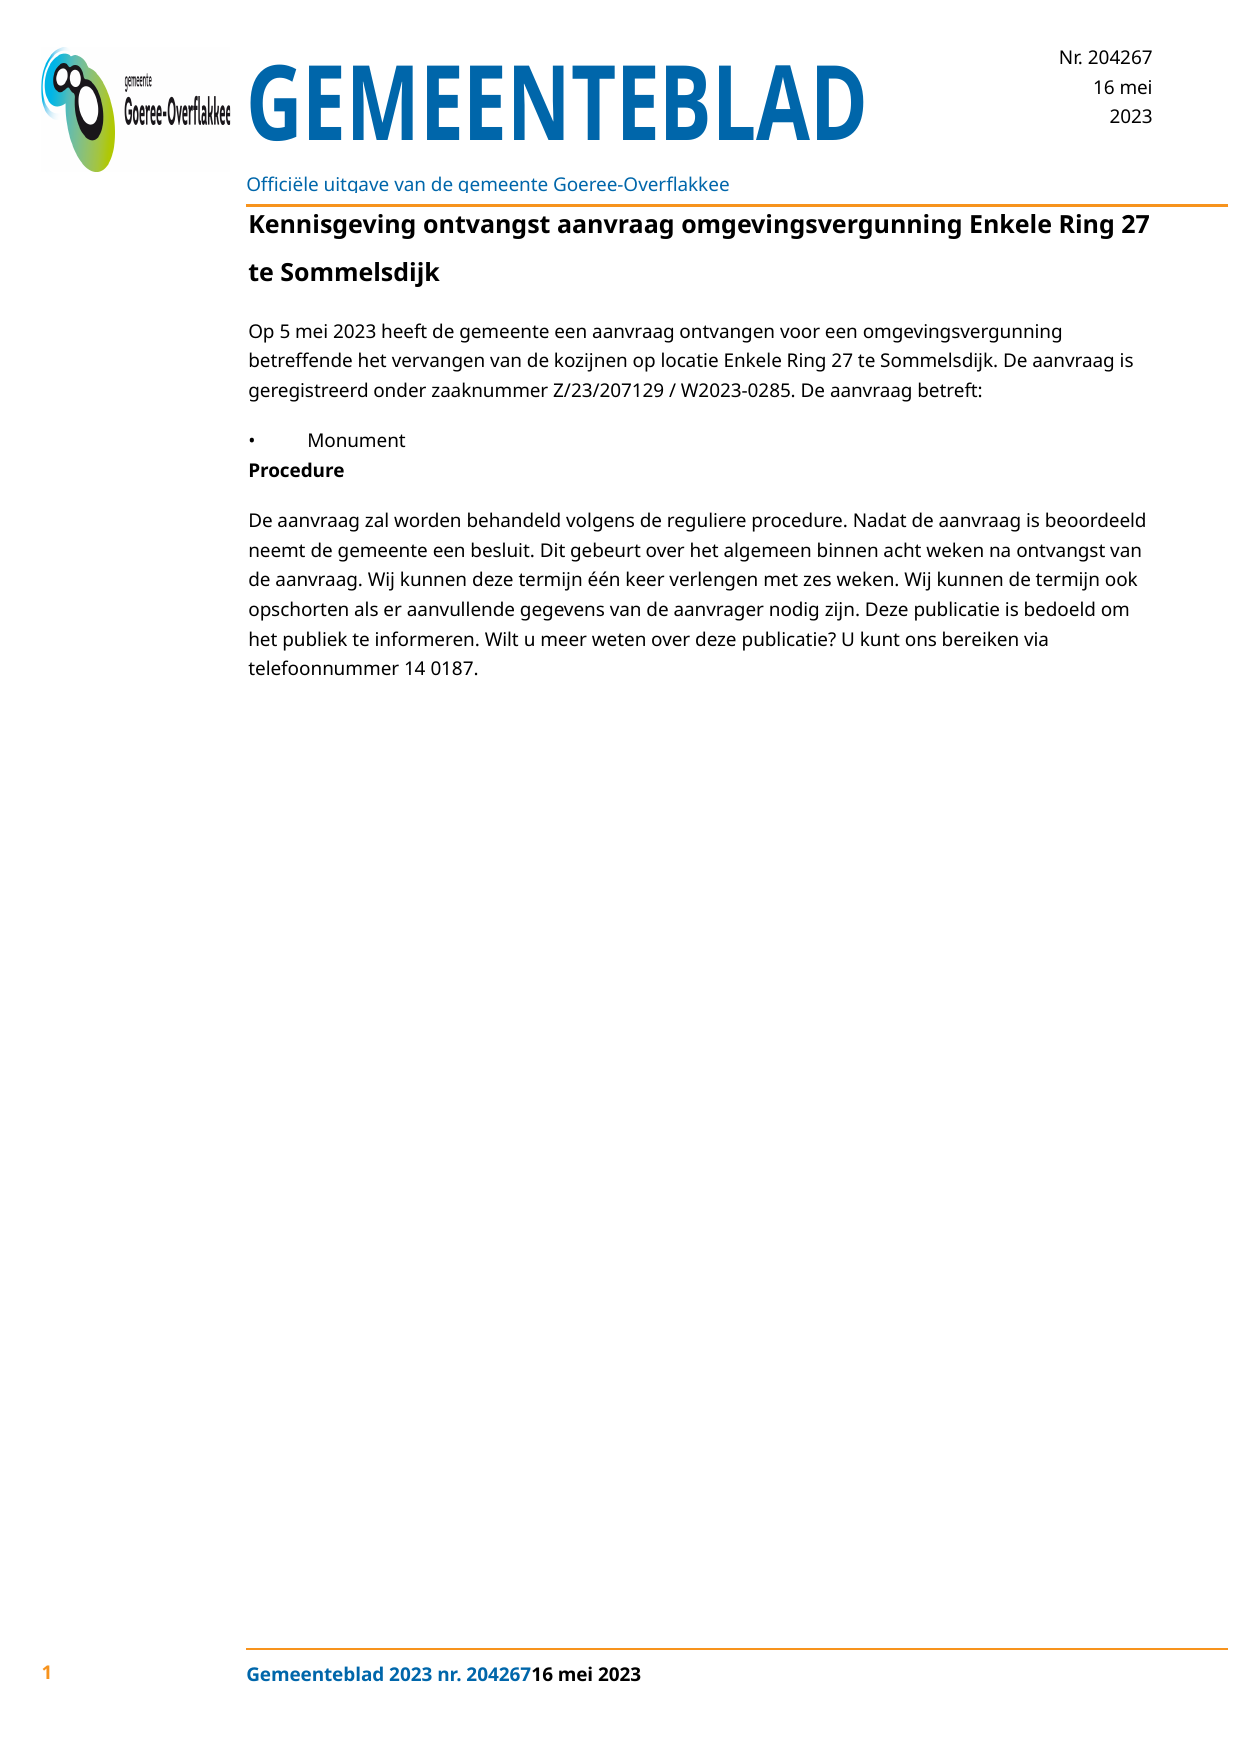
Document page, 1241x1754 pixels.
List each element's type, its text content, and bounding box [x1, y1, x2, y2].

text De aanvraag zal worden behandeld volgens de reguliere procedure. Nadat de aanvraag is beoordeeld neemt de gemeente een besluit. Dit gebeurt over het algemeen binnen acht weken na ontvangst van de aanvraag. Wij kunnen deze termijn één keer verlengen met zes weken. Wij kunnen de termijn ook opschorten als er aanvullende gegevens van de aanvrager nodig zijn. Deze publicatie is bedoeld om het publiek te informeren. Wilt u meer weten over deze publicatie? U kunt ons bereiken via telefoonnummer 14 0187. [248, 507, 1152, 681]
text Op 5 mei 2023 heeft de gemeente een aanvraag ontvangen voor een omgevingsvergunning betreffende het vervangen van de kozijnen op locatie Enkele Ring 27 te Sommelsdijk. De aanvraag is geregistreerd onder zaaknummer Z/23/207129 / W2023-0285. De aanvraag betreft: [248, 318, 1152, 403]
picture [41, 47, 231, 172]
list Monument [248, 427, 1152, 453]
text Procedure [248, 457, 1152, 483]
text Kennisgeving ontvangst aanvraag omgevingsvergunning Enkele Ring 27 te Sommelsdijk [248, 207, 1152, 288]
